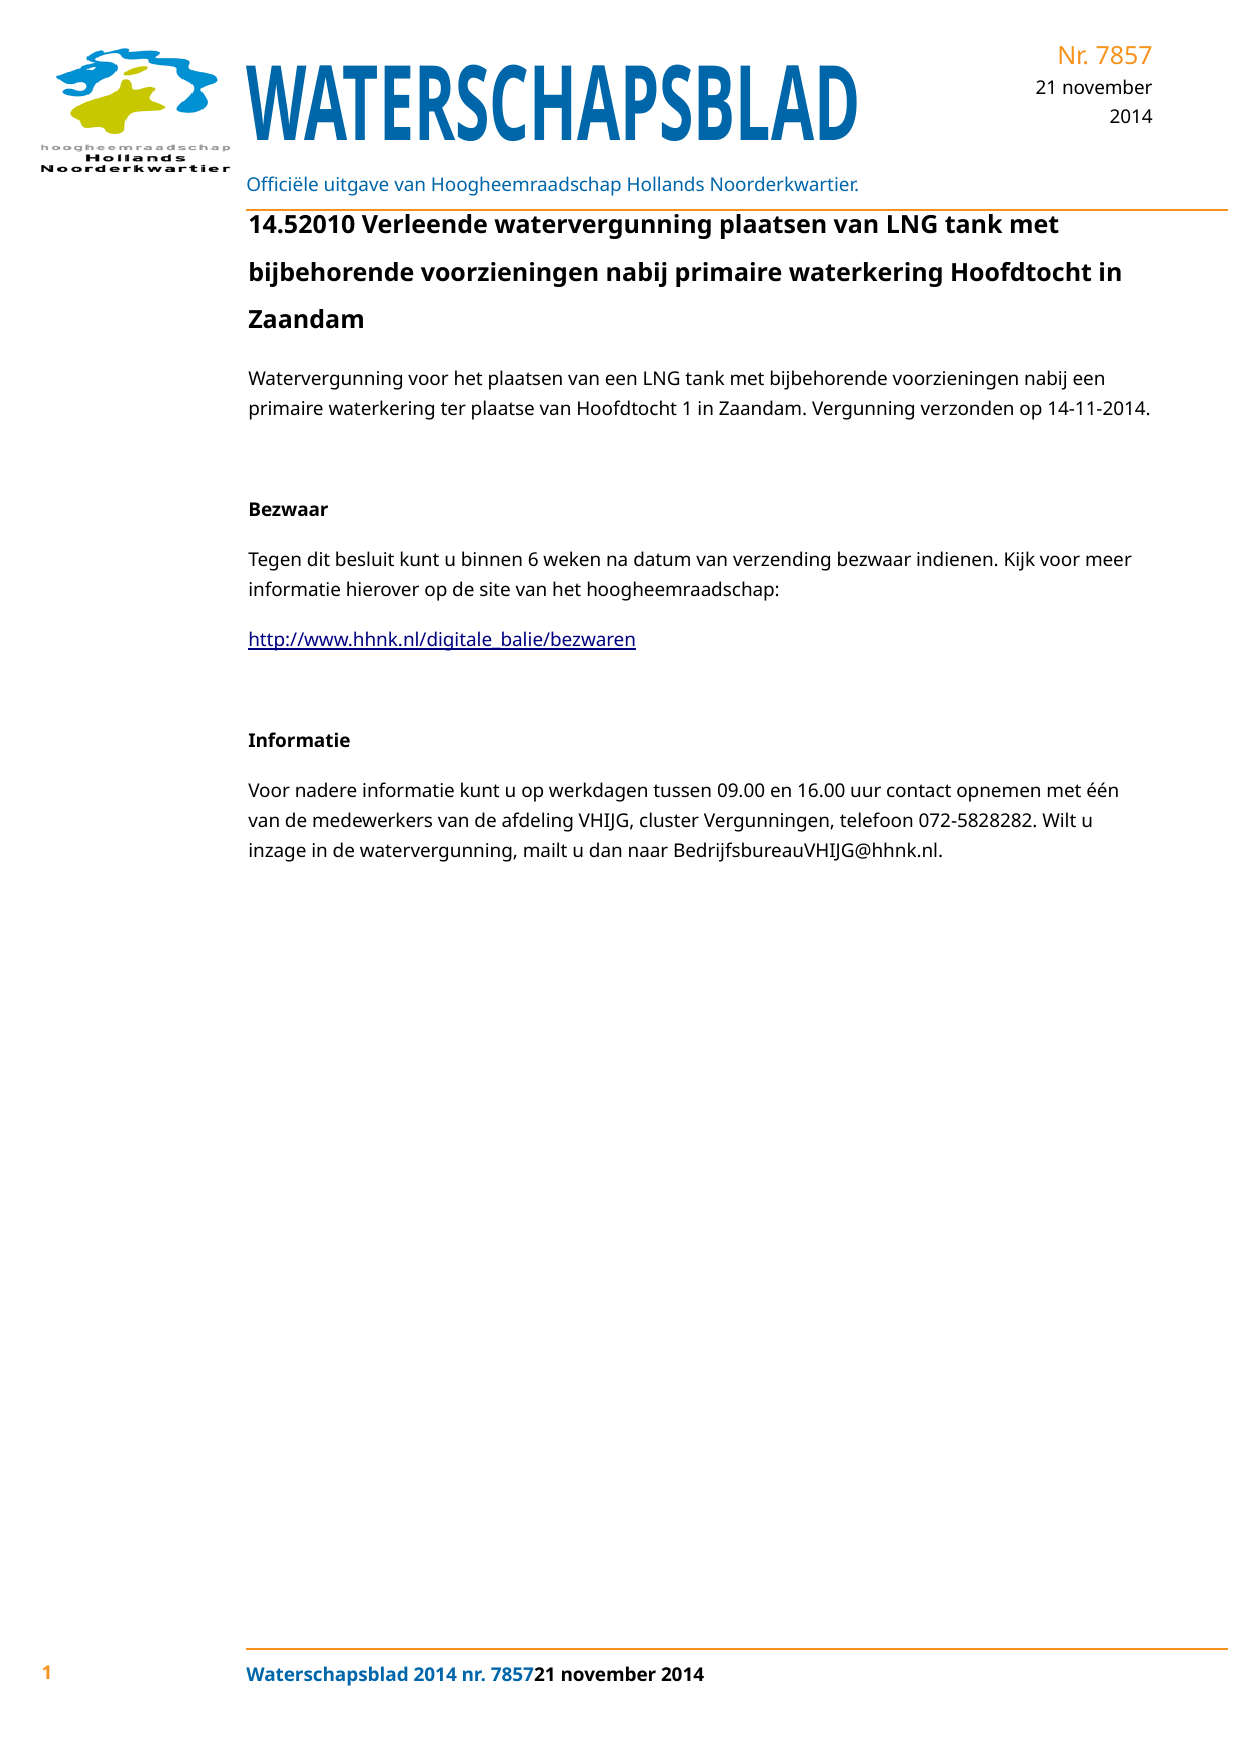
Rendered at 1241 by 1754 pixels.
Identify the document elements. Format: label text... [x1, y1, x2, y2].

text Informatie [248, 727, 1152, 753]
text Watervergunning voor het plaatsen van een LNG tank met bijbehorende voorzieningen nabij een primaire waterkering ter plaatse van Hoofdtocht 1 in Zaandam. Vergunning verzonden op 14-11-2014. [248, 366, 1152, 421]
picture [41, 47, 231, 172]
text Bezwaar [248, 496, 1152, 522]
text 14.52010 Verleende watervergunning plaatsen van LNG tank met bijbehorende voorzieningen nabij primaire waterkering Hoofdtocht in Zaandam [248, 211, 1152, 336]
text Voor nadere informatie kunt u op werkdagen tussen 09.00 en 16.00 uur contact opnemen met één van de medewerkers van de afdeling VHIJG, cluster Vergunningen, telefoon 072-5828282. Wilt u inzage in de watervergunning, mailt u dan naar BedrijfsbureauVHIJG@hhnk.nl. [248, 778, 1152, 862]
text Tegen dit besluit kunt u binnen 6 weken na datum van verzending bezwaar indienen. Kijk voor meer informatie hierover op de site van het hoogheemraadschap: [248, 546, 1152, 602]
text http://www.hhnk.nl/digitale_balie/bezwaren [248, 626, 1152, 652]
